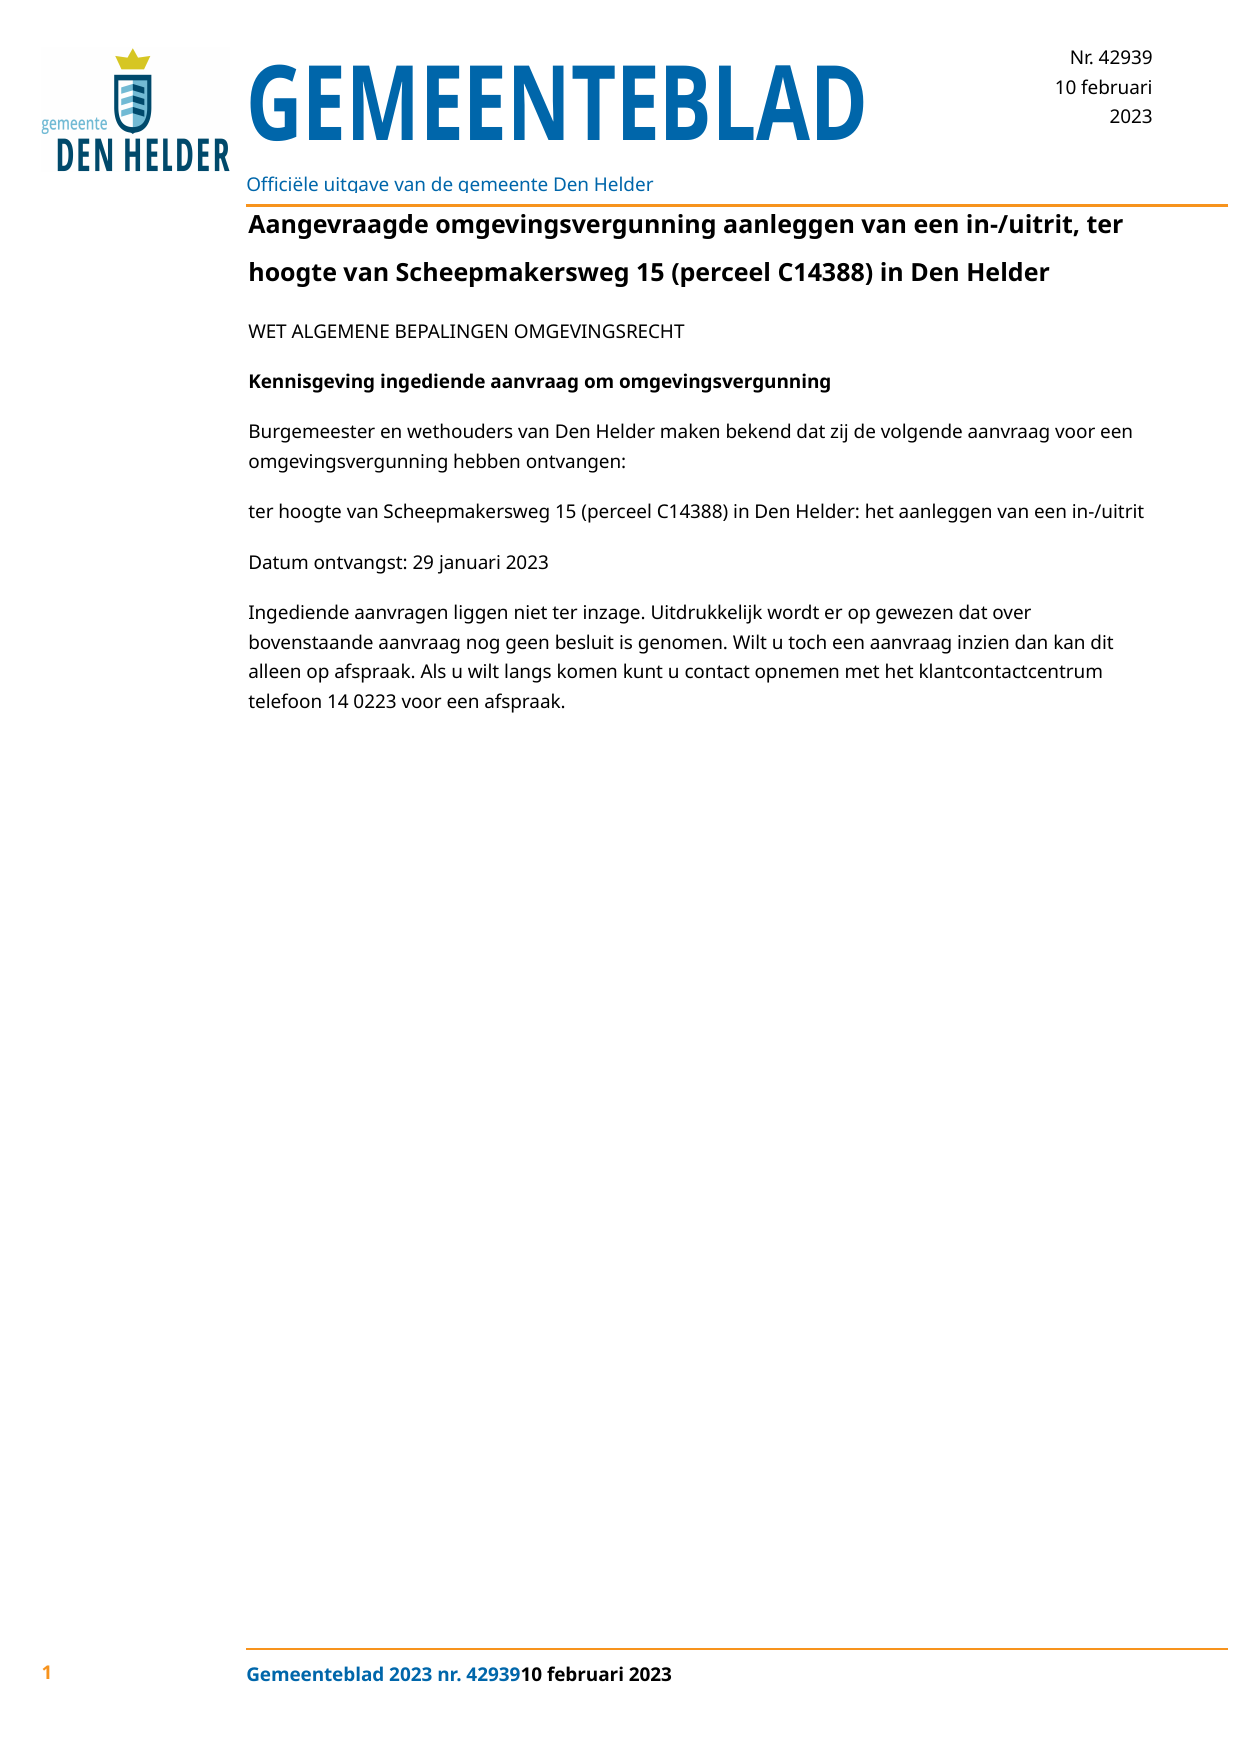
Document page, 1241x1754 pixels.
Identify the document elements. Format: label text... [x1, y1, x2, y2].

picture [130, 157, 135, 172]
text Kennisgeving ingediende aanvraag om omgevingsvergunning [248, 368, 1152, 394]
text Aangevraagde omgevingsvergunning aanleggen van een in-/uitrit, ter hoogte van Scheepmakersweg 15 (perceel C14388) in Den Helder [248, 207, 1152, 288]
text WET ALGEMENE BEPALINGEN OMGEVINGSRECHT [248, 318, 1152, 344]
picture [41, 47, 231, 172]
picture [182, 144, 187, 165]
text Burgemeester en wethouders van Den Helder maken bekend dat zij de volgende aanvraag voor een omgevingsvergunning hebben ontvangen: [248, 419, 1152, 474]
picture [100, 154, 106, 172]
text ter hoogte van Scheepmakersweg 15 (perceel C14388) in Den Helder: het aanleggen van een in-/uitrit [248, 499, 1152, 524]
picture [220, 160, 224, 172]
picture [63, 144, 68, 165]
text Datum ontvangst: 29 januari 2023 [248, 549, 1152, 575]
text Ingediende aanvragen liggen niet ter inzage. Uitdrukkelijk wordt er op gewezen dat over bovenstaande aanvraag nog geen besluit is genomen. Wilt u toch een aanvraag inzien dan kan dit alleen op afspraak. Als u wilt langs komen kunt u contact opnemen met het klantcontactcentrum telefoon 14 0223 voor een afspraak. [248, 599, 1152, 714]
